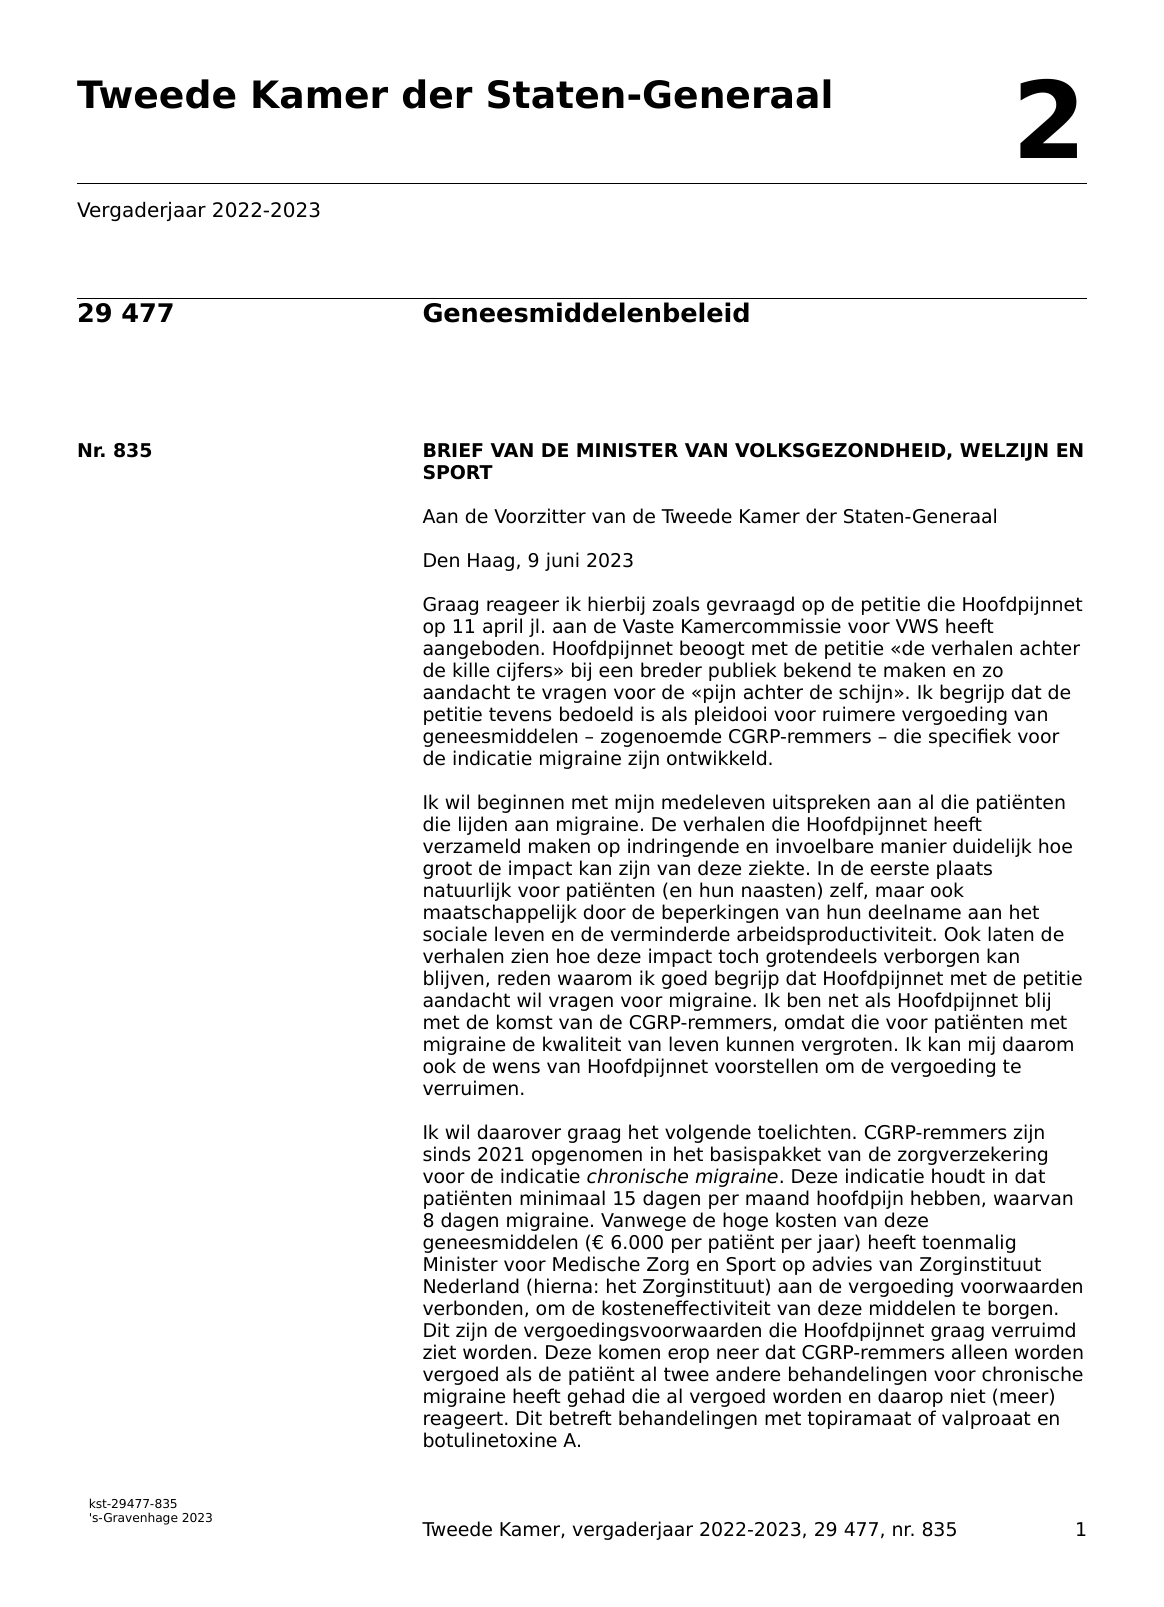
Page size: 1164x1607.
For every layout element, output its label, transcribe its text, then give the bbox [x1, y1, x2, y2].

text Ik wil beginnen met mijn medeleven uitspreken aan al die patiënten die lijden aan migraine. De verhalen die Hoofdpijnnet heeft verzameld maken op indringende en invoelbare manier duidelijk hoe groot de impact kan zijn van deze ziekte. In de eerste plaats natuurlijk voor patiënten (en hun naasten) zelf, maar ook maatschappelijk door de beperkingen van hun deelname aan het sociale leven en de verminderde arbeidsproductiviteit. Ook laten de verhalen zien hoe deze impact toch grotendeels verborgen kan blijven, reden waarom ik goed begrijp dat Hoofdpijnnet met de petitie aandacht wil vragen voor migraine. Ik ben net als Hoofdpijnnet blij met de komst van de CGRP-remmers, omdat die voor patiënten met migraine de kwaliteit van leven kunnen vergroten. Ik kan mij daarom ook de wens van Hoofdpijnnet voorstellen om de vergoeding te verruimen. [422, 792, 1087, 1100]
table_header Tweede Kamer der Staten-Generaal [77, 59, 886, 183]
subtitle 29 477 Geneesmiddelenbeleid [77, 299, 1087, 329]
table_cell Vergaderjaar 2022-2023 [77, 184, 1087, 298]
text Graag reageer ik hierbij zoals gevraagd op de petitie die Hoofdpijnnet op 11 april jl. aan de Vaste Kamercommissie voor VWS heeft aangeboden. Hoofdpijnnet beoogt met de petitie «de verhalen achter de kille cijfers» bij een breder publiek bekend te maken en zo aandacht te vragen voor de «pijn achter de schijn». Ik begrijp dat de petitie tevens bedoeld is als pleidooi voor ruimere vergoeding van geneesmiddelen – zogenoemde CGRP-remmers – die specifiek voor de indicatie migraine zijn ontwikkeld. [422, 594, 1087, 770]
text Ik wil daarover graag het volgende toelichten. CGRP-remmers zijn sinds 2021 opgenomen in het basispakket van de zorgverzekering voor de indicatie chronische migraine. Deze indicatie houdt in dat patiënten minimaal 15 dagen per maand hoofdpijn hebben, waarvan 8 dagen migraine. Vanwege de hoge kosten van deze geneesmiddelen (€ 6.000 per patiënt per jaar) heeft toenmalig Minister voor Medische Zorg en Sport op advies van Zorginstituut Nederland (hierna: het Zorginstituut) aan de vergoeding voorwaarden verbonden, om de kosteneffectiviteit van deze middelen te borgen. Dit zijn de vergoedingsvoorwaarden die Hoofdpijnnet graag verruimd ziet worden. Deze komen erop neer dat CGRP-remmers alleen worden vergoed als de patiënt al twee andere behandelingen voor chronische migraine heeft gehad die al vergoed worden en daarop niet (meer) reageert. Dit betreft behandelingen met topiramaat of valproaat en botulinetoxine A. [422, 1122, 1087, 1452]
subtitle Nr. 835 BRIEF VAN DE MINISTER VAN VOLKSGEZONDHEID, WELZIJN EN SPORT [77, 440, 1087, 484]
table_header 2 [886, 59, 1087, 183]
text kst-29477-835 [88, 1497, 323, 1511]
text Den Haag, 9 juni 2023 [422, 550, 1087, 572]
text Aan de Voorzitter van de Tweede Kamer der Staten-Generaal [422, 506, 1087, 528]
text 's-Gravenhage 2023 [88, 1511, 323, 1525]
